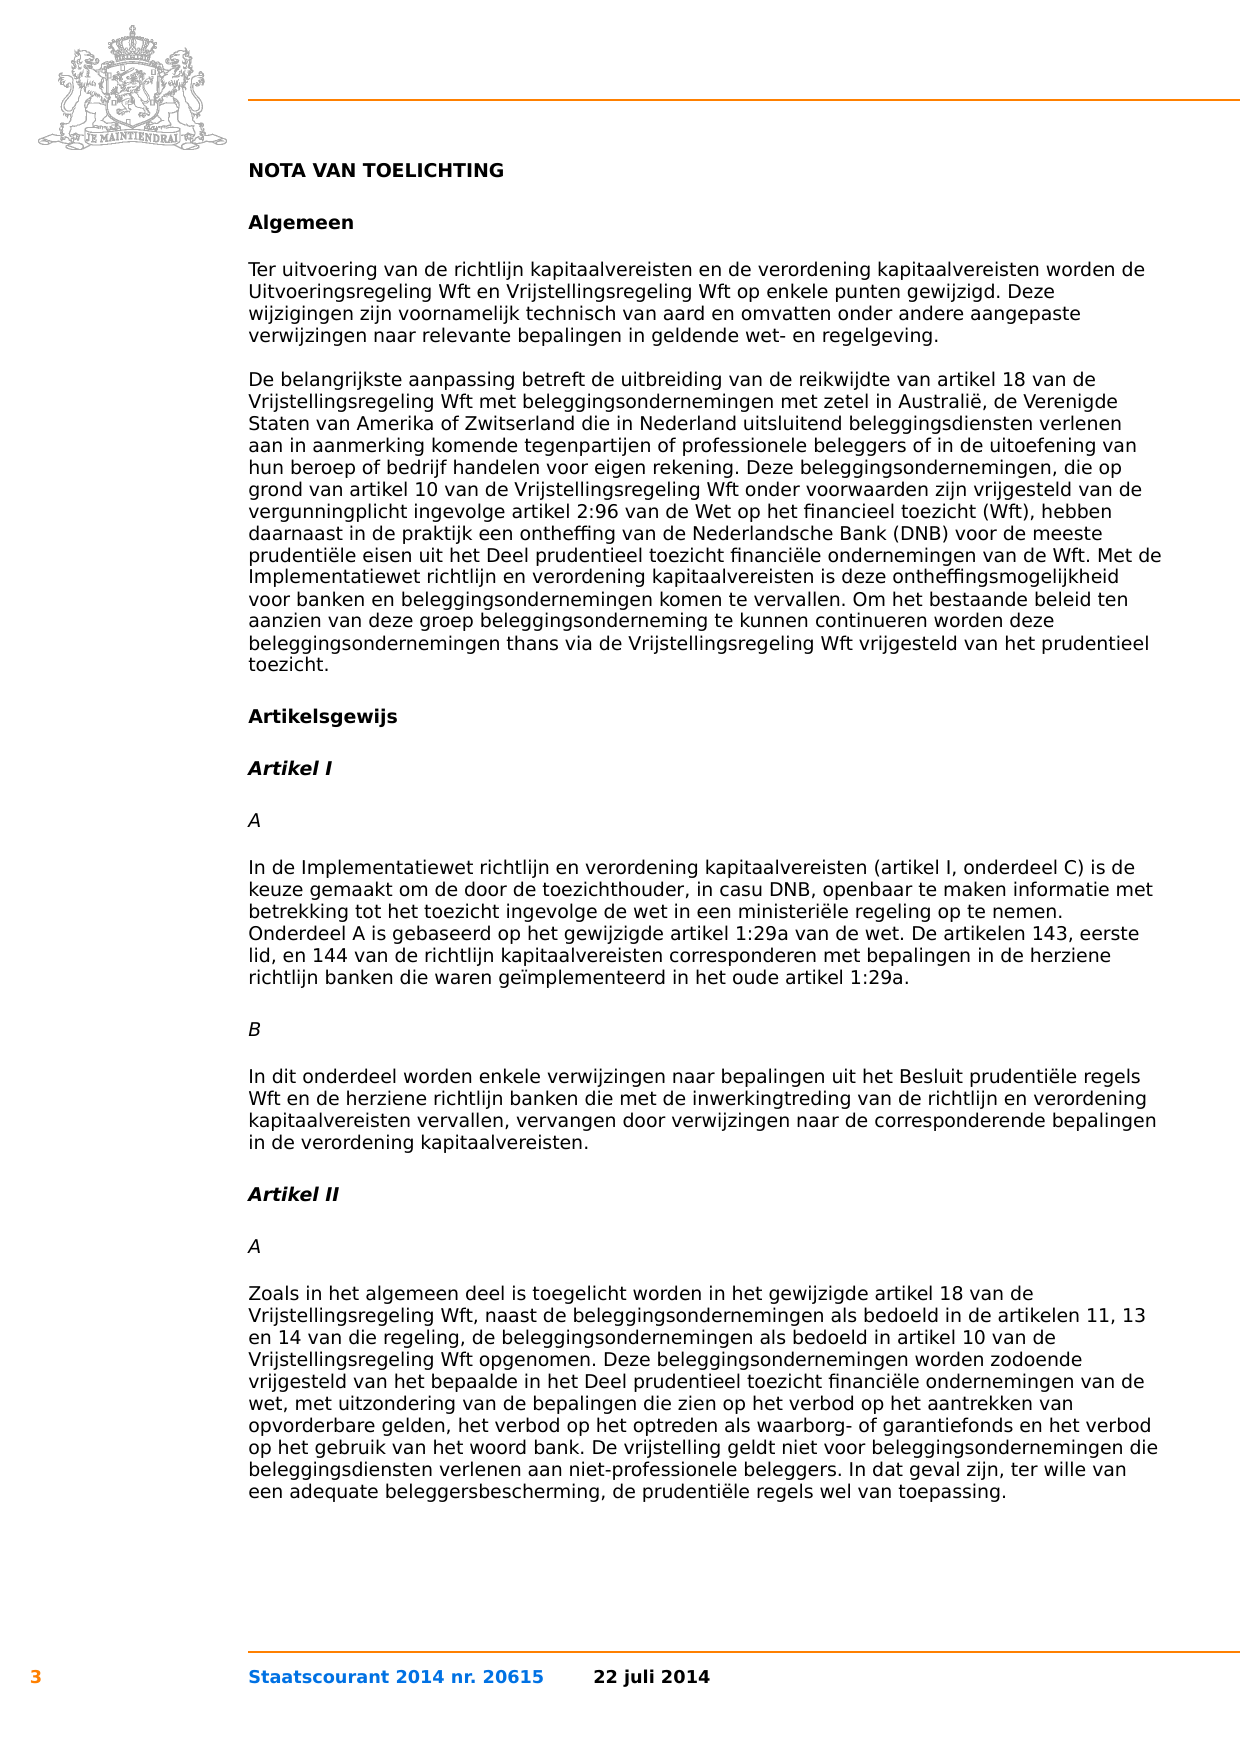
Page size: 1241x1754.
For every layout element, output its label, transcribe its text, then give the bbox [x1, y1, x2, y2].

text Zoals in het algemeen deel is toegelicht worden in het gewijzigde artikel 18 van de Vrijstellingsregeling Wft, naast de beleggingsondernemingen als bedoeld in de artikelen 11, 13 en 14 van die regeling, de beleggingsondernemingen als bedoeld in artikel 10 van de Vrijstellingsregeling Wft opgenomen. Deze beleggingsondernemingen worden zodoende vrijgesteld van het bepaalde in het Deel prudentieel toezicht financiële ondernemingen van de wet, met uitzondering van de bepalingen die zien op het verbod op het aantrekken van opvorderbare gelden, het verbod op het optreden als waarborg- of garantiefonds en het verbod op het gebruik van het woord bank. De vrijstelling geldt niet voor beleggingsondernemingen die beleggingsdiensten verlenen aan niet-professionele beleggers. In dat geval zijn, ter wille van een adequate beleggersbescherming, de prudentiële regels wel van toepassing. [248, 1283, 1163, 1503]
picture [38, 25, 227, 150]
text De belangrijkste aanpassing betreft de uitbreiding van de reikwijdte van artikel 18 van de Vrijstellingsregeling Wft met beleggingsondernemingen met zetel in Australië, de Verenigde Staten van Amerika of Zwitserland die in Nederland uitsluitend beleggingsdiensten verlenen aan in aanmerking komende tegenpartijen of professionele beleggers of in de uitoefening van hun beroep of bedrijf handelen voor eigen rekening. Deze beleggingsondernemingen, die op grond van artikel 10 van de Vrijstellingsregeling Wft onder voorwaarden zijn vrijgesteld van de vergunningplicht ingevolge artikel 2:96 van de Wet op het financieel toezicht (Wft), hebben daarnaast in de praktijk een ontheffing van de Nederlandsche Bank (DNB) voor de meeste prudentiële eisen uit het Deel prudentieel toezicht financiële ondernemingen van de Wft. Met de Implementatiewet richtlijn en verordening kapitaalvereisten is deze ontheffingsmogelijkheid voor banken en beleggingsondernemingen komen te vervallen. Om het bestaande beleid ten aanzien van deze groep beleggingsonderneming te kunnen continueren worden deze beleggingsondernemingen thans via de Vrijstellingsregeling Wft vrijgesteld van het prudentieel toezicht. [248, 369, 1163, 676]
subtitle Artikel I [248, 758, 1163, 780]
text In dit onderdeel worden enkele verwijzingen naar bepalingen uit het Besluit prudentiële regels Wft en de herziene richtlijn banken die met de inwerkingtreding van de richtlijn en verordening kapitaalvereisten vervallen, vervangen door verwijzingen naar de corresponderende bepalingen in de verordening kapitaalvereisten. [248, 1066, 1163, 1154]
subtitle A [248, 810, 1163, 832]
text In de Implementatiewet richtlijn en verordening kapitaalvereisten (artikel I, onderdeel C) is de keuze gemaakt om de door de toezichthouder, in casu DNB, openbaar te maken informatie met betrekking tot het toezicht ingevolge de wet in een ministeriële regeling op te nemen. Onderdeel A is gebaseerd op het gewijzigde artikel 1:29a van de wet. De artikelen 143, eerste lid, en 144 van de richtlijn kapitaalvereisten corresponderen met bepalingen in de herziene richtlijn banken die waren geïmplementeerd in het oude artikel 1:29a. [248, 857, 1163, 989]
text Ter uitvoering van de richtlijn kapitaalvereisten en de verordening kapitaalvereisten worden de Uitvoeringsregeling Wft en Vrijstellingsregeling Wft op enkele punten gewijzigd. Deze wijzigingen zijn voornamelijk technisch van aard en omvatten onder andere aangepaste verwijzingen naar relevante bepalingen in geldende wet- en regelgeving. [248, 259, 1163, 347]
subtitle Algemeen [248, 212, 1163, 234]
subtitle A [248, 1236, 1163, 1258]
subtitle Artikelsgewijs [248, 706, 1163, 728]
subtitle NOTA VAN TOELICHTING [248, 160, 1163, 182]
subtitle B [248, 1019, 1163, 1041]
subtitle Artikel II [248, 1184, 1163, 1206]
